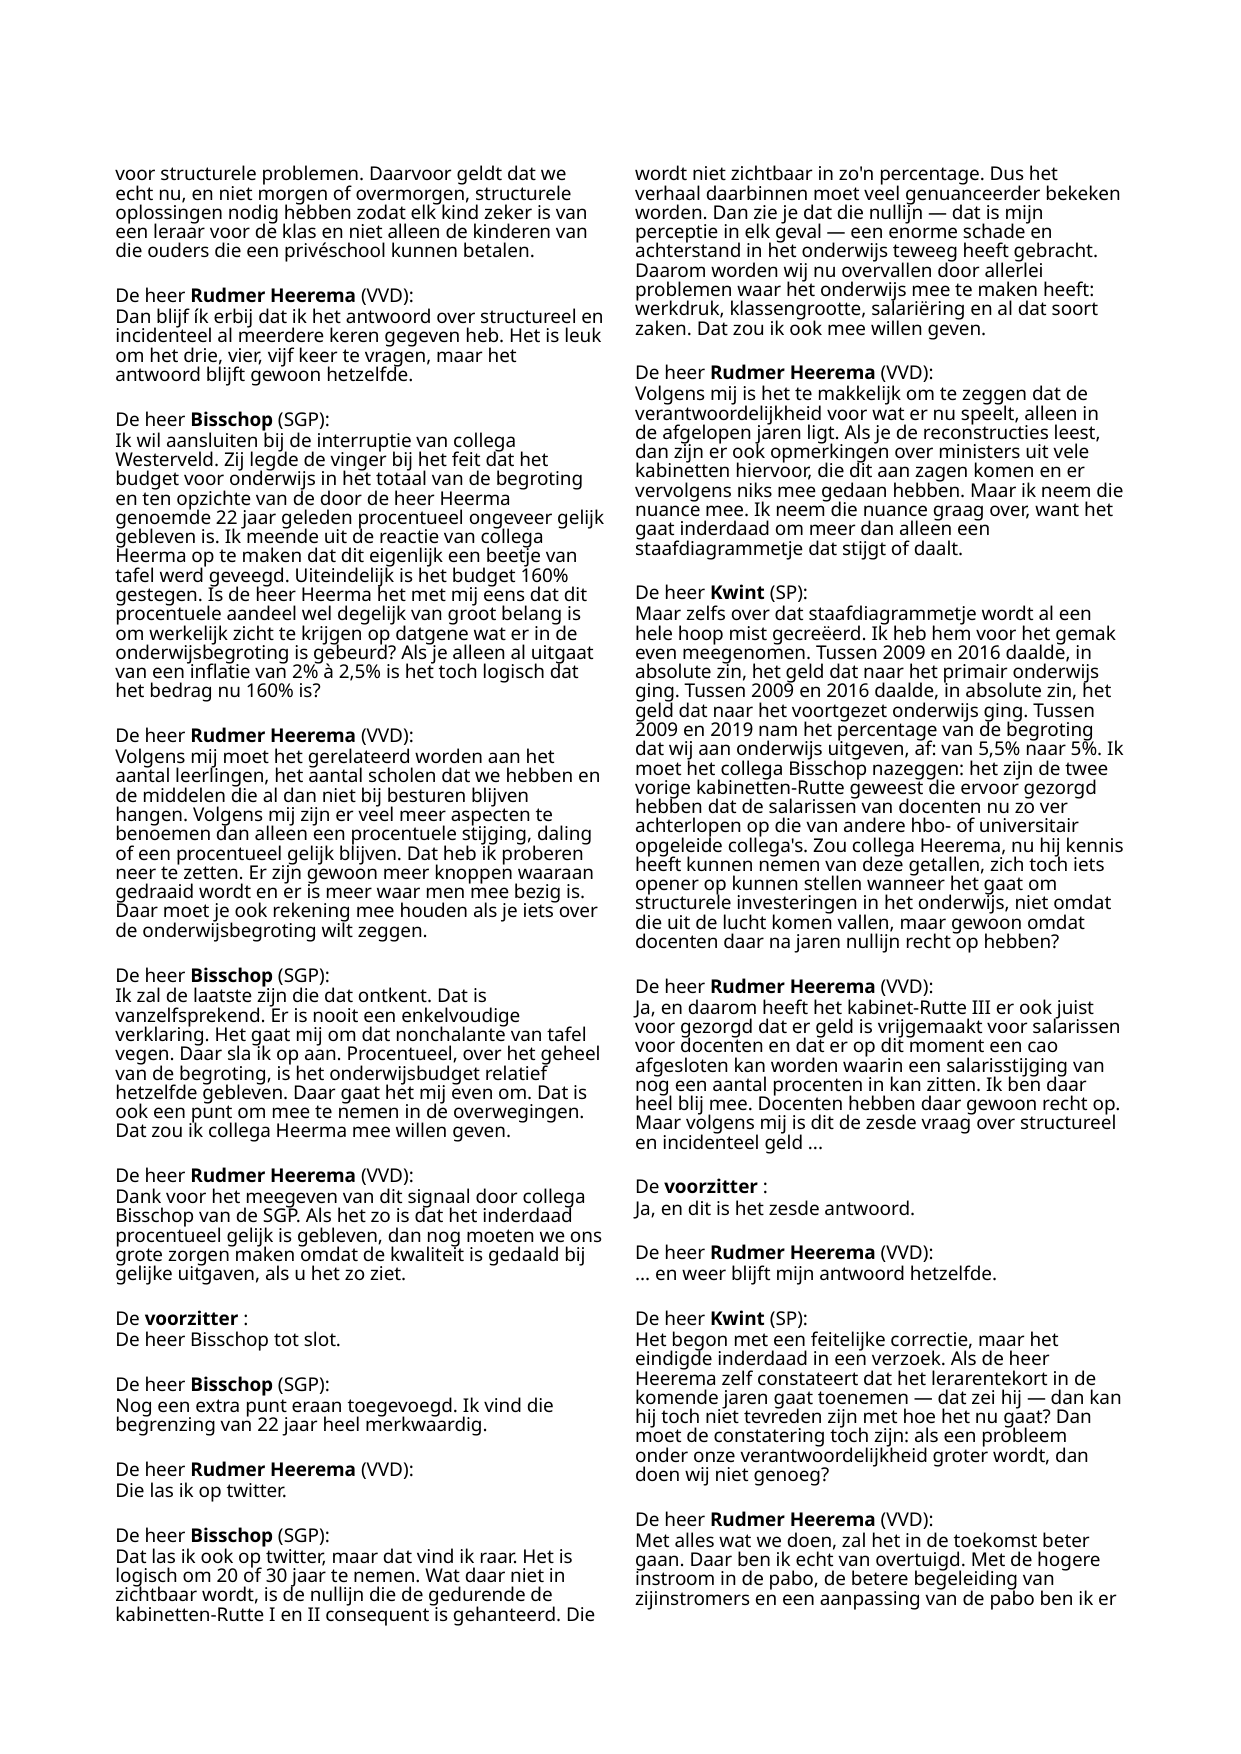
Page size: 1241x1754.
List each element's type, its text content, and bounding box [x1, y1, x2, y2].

text De heer Rudmer Heerema (VVD): [635, 1506, 1125, 1532]
text Volgens mij moet het gerelateerd worden aan het aantal leerlingen, het aantal scholen dat we hebben en de middelen die al dan niet bij besturen blijven hangen. Volgens mij zijn er veel meer aspecten te benoemen dan alleen een procentuele stijging, daling of een procentueel gelijk blijven. Dat heb ik proberen neer te zetten. Er zijn gewoon meer knoppen waaraan gedraaid wordt en er is meer waar men mee bezig is. Daar moet je ook rekening mee houden als je iets over de onderwijsbegroting wilt zeggen. [115, 748, 605, 941]
text De heer Kwint (SP): [635, 1305, 1125, 1331]
text De voorzitter : [115, 1305, 605, 1331]
text wordt niet zichtbaar in zo'n percentage. Dus het verhaal daarbinnen moet veel genuanceerder bekeken worden. Dan zie je dat die nullijn — dat is mijn perceptie in elk geval — een enorme schade en achterstand in het onderwijs teweeg heeft gebracht. Daarom worden wij nu overvallen door allerlei problemen waar het onderwijs mee te maken heeft: werkdruk, klassengrootte, salariëring en al dat soort zaken. Dat zou ik ook mee willen geven. [635, 165, 1125, 339]
text Volgens mij is het te makkelijk om te zeggen dat de verantwoordelijkheid voor wat er nu speelt, alleen in de afgelopen jaren ligt. Als je de reconstructies leest, dan zijn er ook opmerkingen over ministers uit vele kabinetten hiervoor, die dit aan zagen komen en er vervolgens niks mee gedaan hebben. Maar ik neem die nuance mee. Ik neem die nuance graag over, want het gaat inderdaad om meer dan alleen een staafdiagrammetje dat stijgt of daalt. [635, 385, 1125, 559]
text De heer Rudmer Heerema (VVD): [635, 1239, 1125, 1265]
text De heer Bisschop (SGP): [115, 406, 605, 432]
text De heer Bisschop tot slot. [115, 1331, 605, 1350]
text Die las ik op twitter. [115, 1482, 605, 1501]
text De heer Rudmer Heerema (VVD): [115, 282, 605, 308]
text De heer Rudmer Heerema (VVD): [635, 973, 1125, 999]
text De heer Bisschop (SGP): [115, 1371, 605, 1397]
text Dan blijf ík erbij dat ik het antwoord over structureel en incidenteel al meerdere keren gegeven heb. Het is leuk om het drie, vier, vijf keer te vragen, maar het antwoord blijft gewoon hetzelfde. [115, 308, 605, 385]
text Ik zal de laatste zijn die dat ontkent. Dat is vanzelfsprekend. Er is nooit een enkelvoudige verklaring. Het gaat mij om dat nonchalante van tafel vegen. Daar sla ik op aan. Procentueel, over het geheel van de begroting, is het onderwijsbudget relatief hetzelfde gebleven. Daar gaat het mij even om. Dat is ook een punt om mee te nemen in de overwegingen. Dat zou ik collega Heerma mee willen geven. [115, 987, 605, 1142]
text De heer Rudmer Heerema (VVD): [115, 1162, 605, 1188]
text voor structurele problemen. Daarvoor geldt dat we echt nu, en niet morgen of overmorgen, structurele oplossingen nodig hebben zodat elk kind zeker is van een leraar voor de klas en niet alleen de kinderen van die ouders die een privéschool kunnen betalen. [115, 165, 605, 262]
text Het begon met een feitelijke correctie, maar het eindigde inderdaad in een verzoek. Als de heer Heerema zelf constateert dat het lerarentekort in de komende jaren gaat toenemen — dat zei hij — dan kan hij toch niet tevreden zijn met hoe het nu gaat? Dan moet de constatering toch zijn: als een probleem onder onze verantwoordelijkheid groter wordt, dan doen wij niet genoeg? [635, 1331, 1125, 1485]
text Nog een extra punt eraan toegevoegd. Ik vind die begrenzing van 22 jaar heel merkwaardig. [115, 1397, 605, 1436]
text De heer Rudmer Heerema (VVD): [115, 1456, 605, 1482]
text De heer Kwint (SP): [635, 579, 1125, 605]
text De heer Rudmer Heerema (VVD): [635, 359, 1125, 385]
text Ja, en dit is het zesde antwoord. [635, 1199, 1125, 1219]
text Met alles wat we doen, zal het in de toekomst beter gaan. Daar ben ik echt van overtuigd. Met de hogere instroom in de pabo, de betere begeleiding van zijinstromers en een aanpassing van de pabo ben ik er [635, 1532, 1125, 1609]
text Ja, en daarom heeft het kabinet-Rutte III er ook juist voor gezorgd dat er geld is vrijgemaakt voor salarissen voor docenten en dat er op dit moment een cao afgesloten kan worden waarin een salarisstijging van nog een aantal procenten in kan zitten. Ik ben daar heel blij mee. Docenten hebben daar gewoon recht op. Maar volgens mij is dit de zesde vraag over structureel en incidenteel geld ... [635, 999, 1125, 1153]
text De heer Bisschop (SGP): [115, 1522, 605, 1548]
text Ik wil aansluiten bij de interruptie van collega Westerveld. Zij legde de vinger bij het feit dat het budget voor onderwijs in het totaal van de begroting en ten opzichte van de door de heer Heerma genoemde 22 jaar geleden procentueel ongeveer gelijk gebleven is. Ik meende uit de reactie van collega Heerma op te maken dat dit eigenlijk een beetje van tafel werd geveegd. Uiteindelijk is het budget 160% gestegen. Is de heer Heerma het met mij eens dat dit procentuele aandeel wel degelijk van groot belang is om werkelijk zicht te krijgen op datgene wat er in de onderwijsbegroting is gebeurd? Als je alleen al uitgaat van een inflatie van 2% à 2,5% is het toch logisch dat het bedrag nu 160% is? [115, 432, 605, 702]
text Dat las ik ook op twitter, maar dat vind ik raar. Het is logisch om 20 of 30 jaar te nemen. Wat daar niet in zichtbaar wordt, is de nullijn die de gedurende de kabinetten-Rutte I en II consequent is gehanteerd. Die [115, 1548, 605, 1625]
text Dank voor het meegeven van dit signaal door collega Bisschop van de SGP. Als het zo is dat het inderdaad procentueel gelijk is gebleven, dan nog moeten we ons grote zorgen maken omdat de kwaliteit is gedaald bij gelijke uitgaven, als u het zo ziet. [115, 1188, 605, 1284]
text Maar zelfs over dat staafdiagrammetje wordt al een hele hoop mist gecreëerd. Ik heb hem voor het gemak even meegenomen. Tussen 2009 en 2016 daalde, in absolute zin, het geld dat naar het primair onderwijs ging. Tussen 2009 en 2016 daalde, in absolute zin, het geld dat naar het voortgezet onderwijs ging. Tussen 2009 en 2019 nam het percentage van de begroting dat wij aan onderwijs uitgeven, af: van 5,5% naar 5%. Ik moet het collega Bisschop nazeggen: het zijn de twee vorige kabinetten-Rutte geweest die ervoor gezorgd hebben dat de salarissen van docenten nu zo ver achterlopen op die van andere hbo- of universitair opgeleide collega's. Zou collega Heerema, nu hij kennis heeft kunnen nemen van deze getallen, zich toch iets opener op kunnen stellen wanneer het gaat om structurele investeringen in het onderwijs, niet omdat die uit de lucht komen vallen, maar gewoon omdat docenten daar na jaren nullijn recht op hebben? [635, 605, 1125, 952]
text De heer Rudmer Heerema (VVD): [115, 722, 605, 748]
text De heer Bisschop (SGP): [115, 962, 605, 987]
text De voorzitter : [635, 1174, 1125, 1199]
text ... en weer blijft mijn antwoord hetzelfde. [635, 1265, 1125, 1284]
